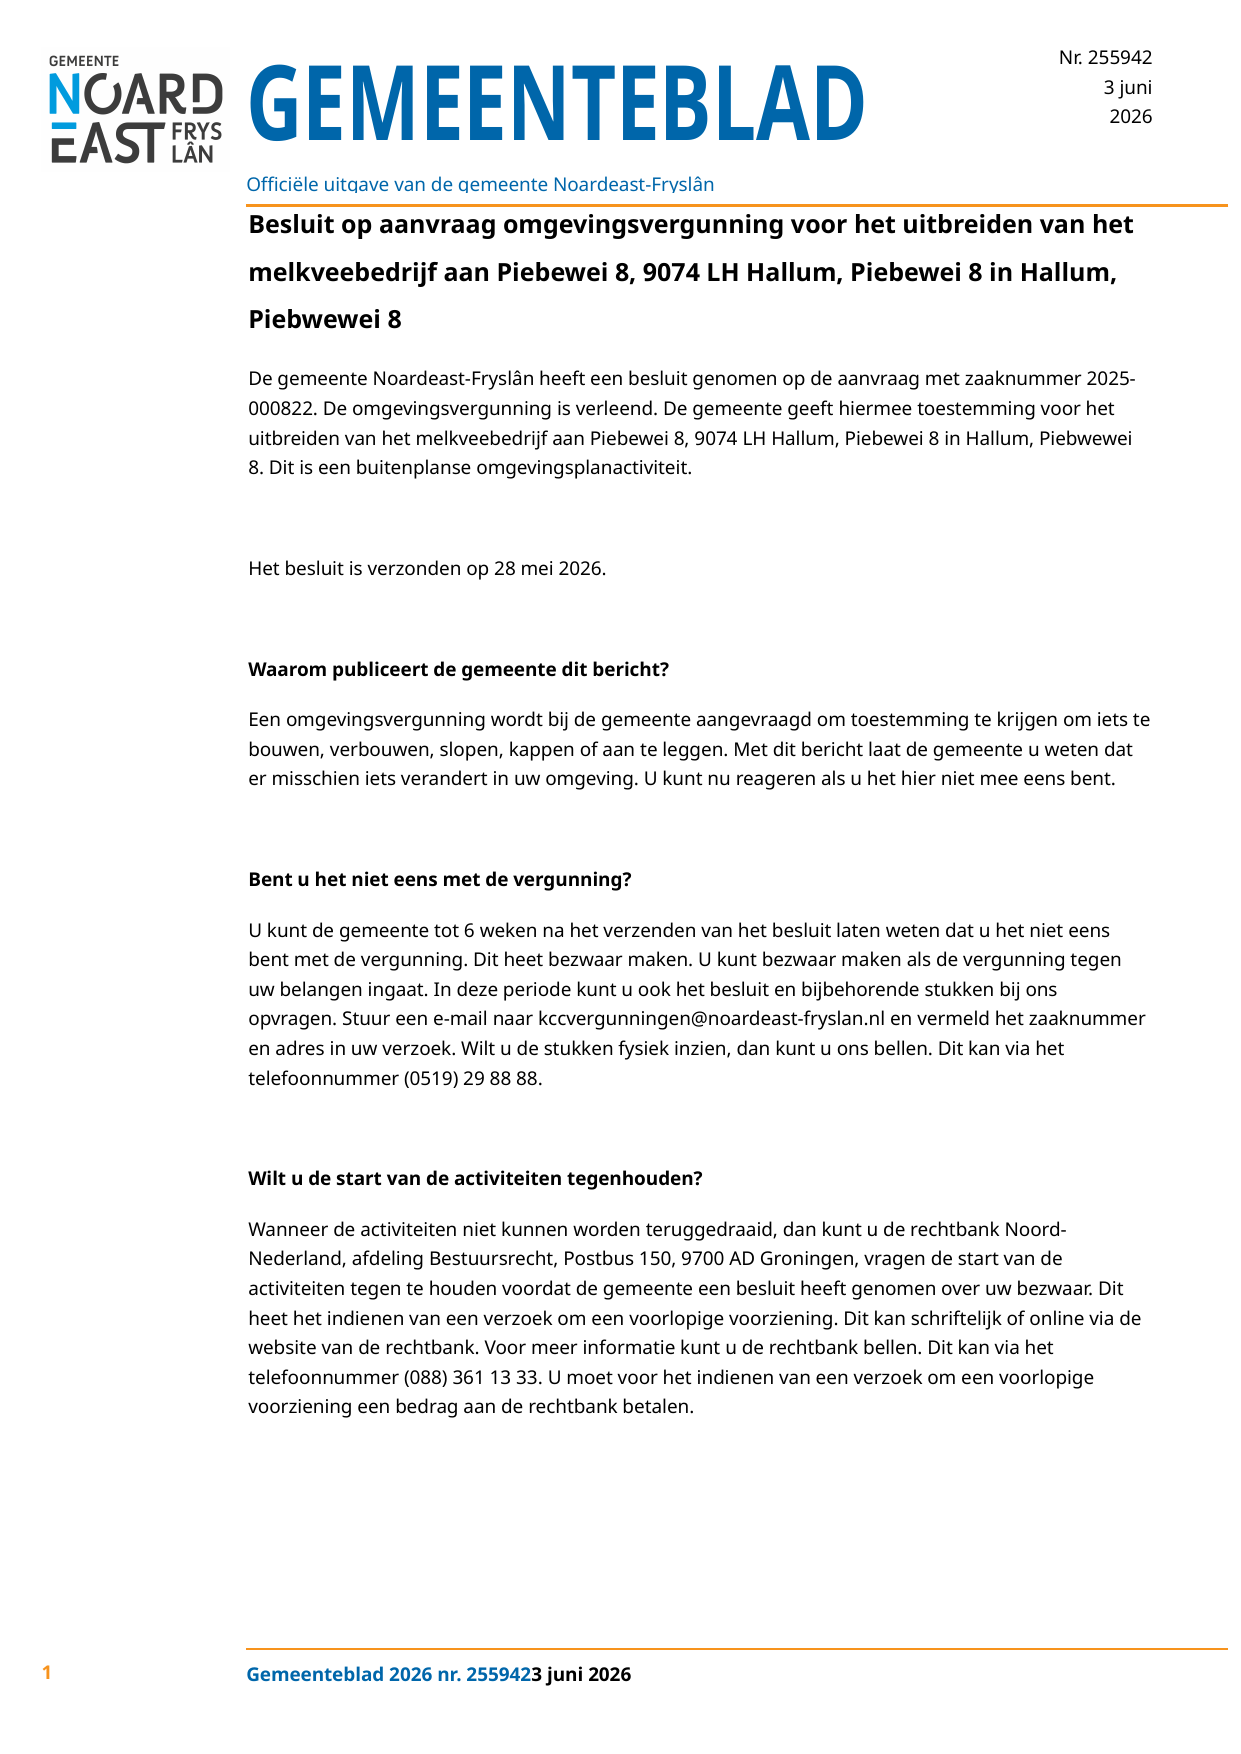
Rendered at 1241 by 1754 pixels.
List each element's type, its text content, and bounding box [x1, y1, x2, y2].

text Het besluit is verzonden op 28 mei 2026. [248, 555, 1152, 581]
text U kunt de gemeente tot 6 weken na het verzenden van het besluit laten weten dat u het niet eens bent met de vergunning. Dit heet bezwaar maken. U kunt bezwaar maken als de vergunning tegen uw belangen ingaat. In deze periode kunt u ook het besluit en bijbehorende stukken bij ons opvragen. Stuur een e-mail naar kccvergunningen@noardeast-fryslan.nl en vermeld het zaaknummer en adres in uw verzoek. Wilt u de stukken fysiek inzien, dan kunt u ons bellen. Dit kan via het telefoonnummer (0519) 29 88 88. [248, 917, 1152, 1090]
text Wilt u de start van de activiteiten tegenhouden? [248, 1166, 1152, 1191]
text Bent u het niet eens met de vergunning? [248, 866, 1152, 892]
picture [41, 47, 231, 172]
text Waarom publiceert de gemeente dit bericht? [248, 656, 1152, 682]
text Besluit op aanvraag omgevingsvergunning voor het uitbreiden van het melkveebedrijf aan Piebewei 8, 9074 LH Hallum, Piebewei 8 in Hallum, Piebwewei 8 [248, 207, 1152, 336]
text Een omgevingsvergunning wordt bij de gemeente aangevraagd om toestemming te krijgen om iets te bouwen, verbouwen, slopen, kappen of aan te leggen. Met dit bericht laat de gemeente u weten dat er misschien iets verandert in uw omgeving. U kunt nu reageren als u het hier niet mee eens bent. [248, 706, 1152, 791]
text De gemeente Noardeast-Fryslân heeft een besluit genomen op de aanvraag met zaaknummer 2025-000822. De omgevingsvergunning is verleend. De gemeente geeft hiermee toestemming voor het uitbreiden van het melkveebedrijf aan Piebewei 8, 9074 LH Hallum, Piebewei 8 in Hallum, Piebwewei 8. Dit is een buitenplanse omgevingsplanactiviteit. [248, 366, 1152, 480]
text Wanneer de activiteiten niet kunnen worden teruggedraaid, dan kunt u de rechtbank Noord-Nederland, afdeling Bestuursrecht, Postbus 150, 9700 AD Groningen, vragen de start van de activiteiten tegen te houden voordat de gemeente een besluit heeft genomen over uw bezwaar. Dit heet het indienen van een verzoek om een voorlopige voorziening. Dit kan schriftelijk of online via de website van de rechtbank. Voor meer informatie kunt u de rechtbank bellen. Dit kan via het telefoonnummer (088) 361 13 33. U moet voor het indienen van een verzoek om een voorlopige voorziening een bedrag aan de rechtbank betalen. [248, 1216, 1152, 1419]
